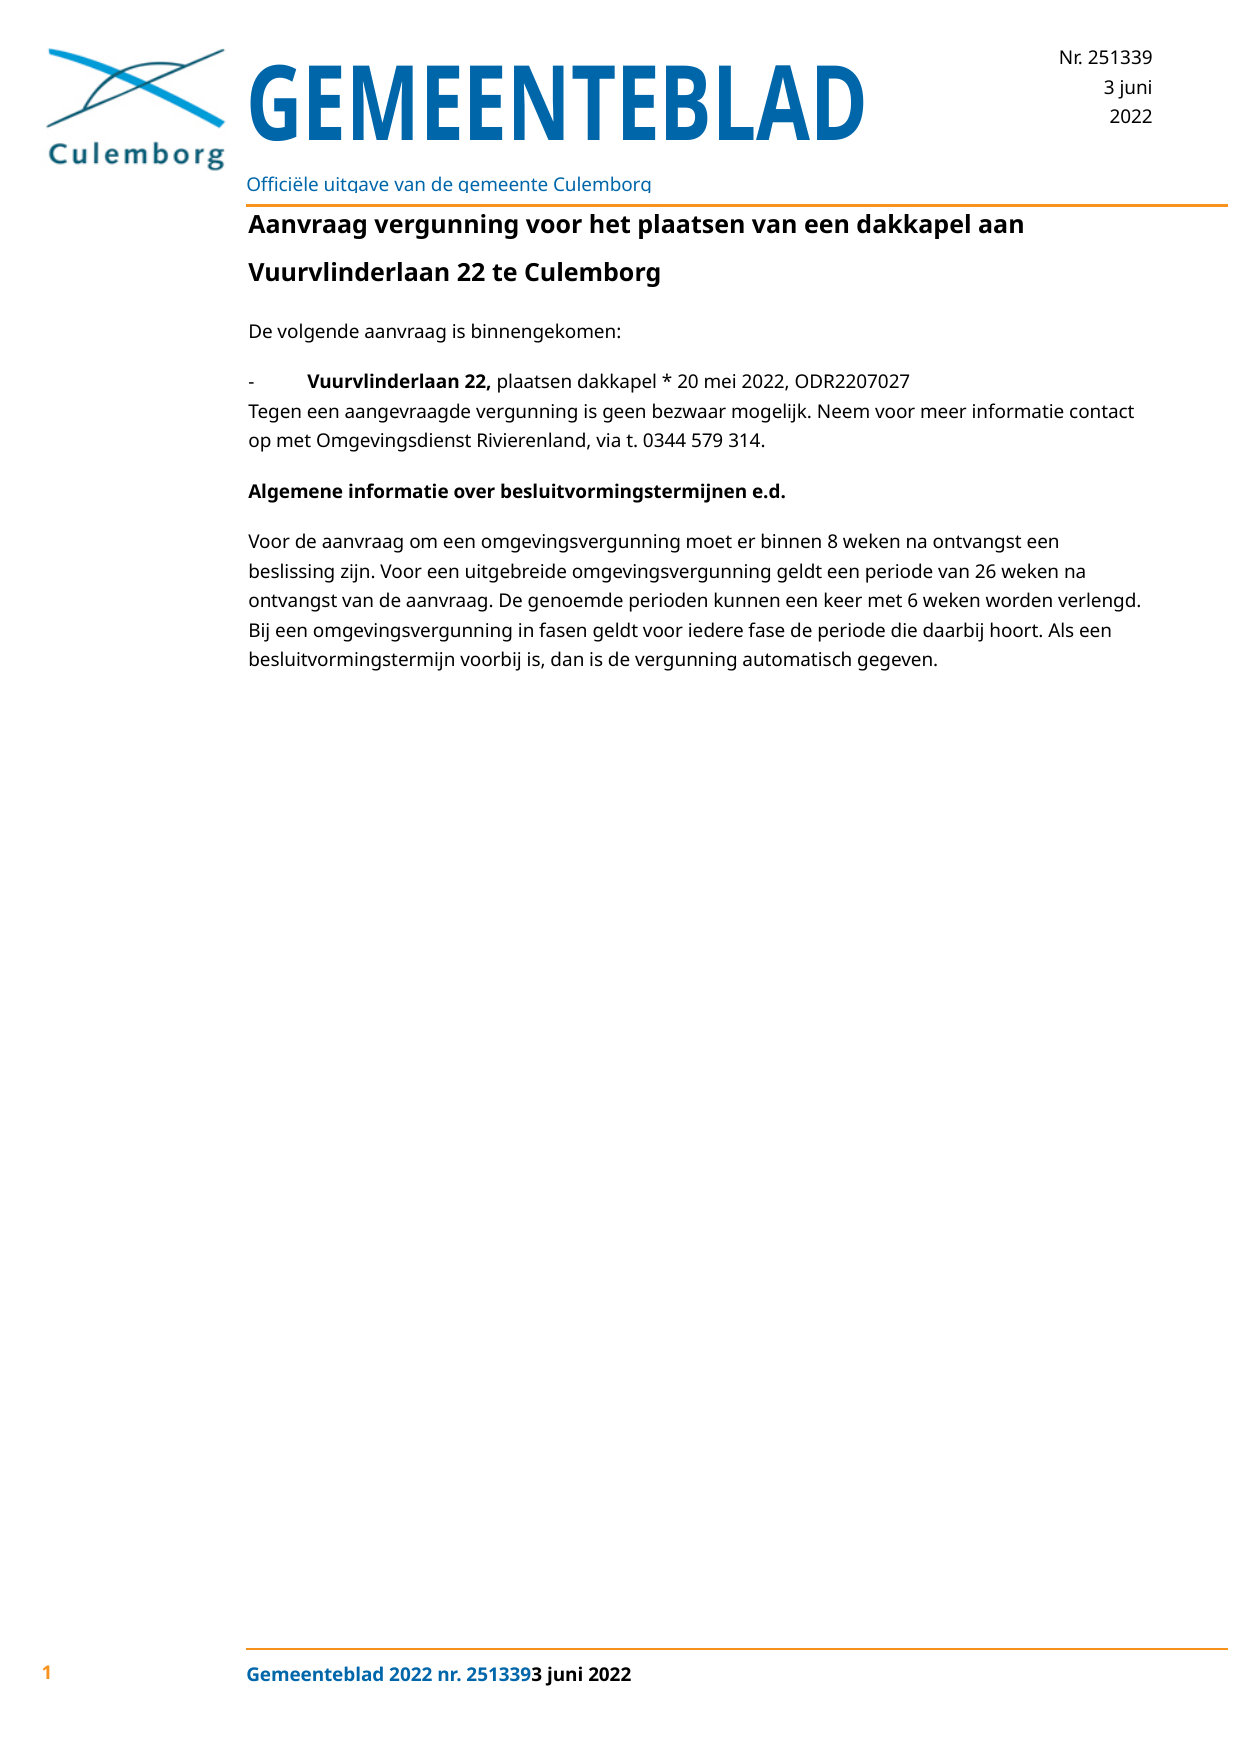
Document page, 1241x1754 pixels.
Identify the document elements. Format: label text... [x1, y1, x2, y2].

list Vuurvlinderlaan 22, plaatsen dakkapel * 20 mei 2022, ODR2207027 [248, 368, 1152, 394]
picture [41, 47, 231, 172]
text Algemene informatie over besluitvormingstermijnen e.d. [248, 478, 1152, 504]
text De volgende aanvraag is binnengekomen: [248, 318, 1152, 344]
text Voor de aanvraag om een omgevingsvergunning moet er binnen 8 weken na ontvangst een beslissing zijn. Voor een uitgebreide omgevingsvergunning geldt een periode van 26 weken na ontvangst van de aanvraag. De genoemde perioden kunnen een keer met 6 weken worden verlengd. Bij een omgevingsvergunning in fasen geldt voor iedere fase de periode die daarbij hoort. Als een besluitvormingstermijn voorbij is, dan is de vergunning automatisch gegeven. [248, 528, 1152, 672]
text Aanvraag vergunning voor het plaatsen van een dakkapel aan Vuurvlinderlaan 22 te Culemborg [248, 207, 1152, 288]
text Tegen een aangevraagde vergunning is geen bezwaar mogelijk. Neem voor meer informatie contact op met Omgevingsdienst Rivierenland, via t. 0344 579 314. [248, 398, 1152, 453]
